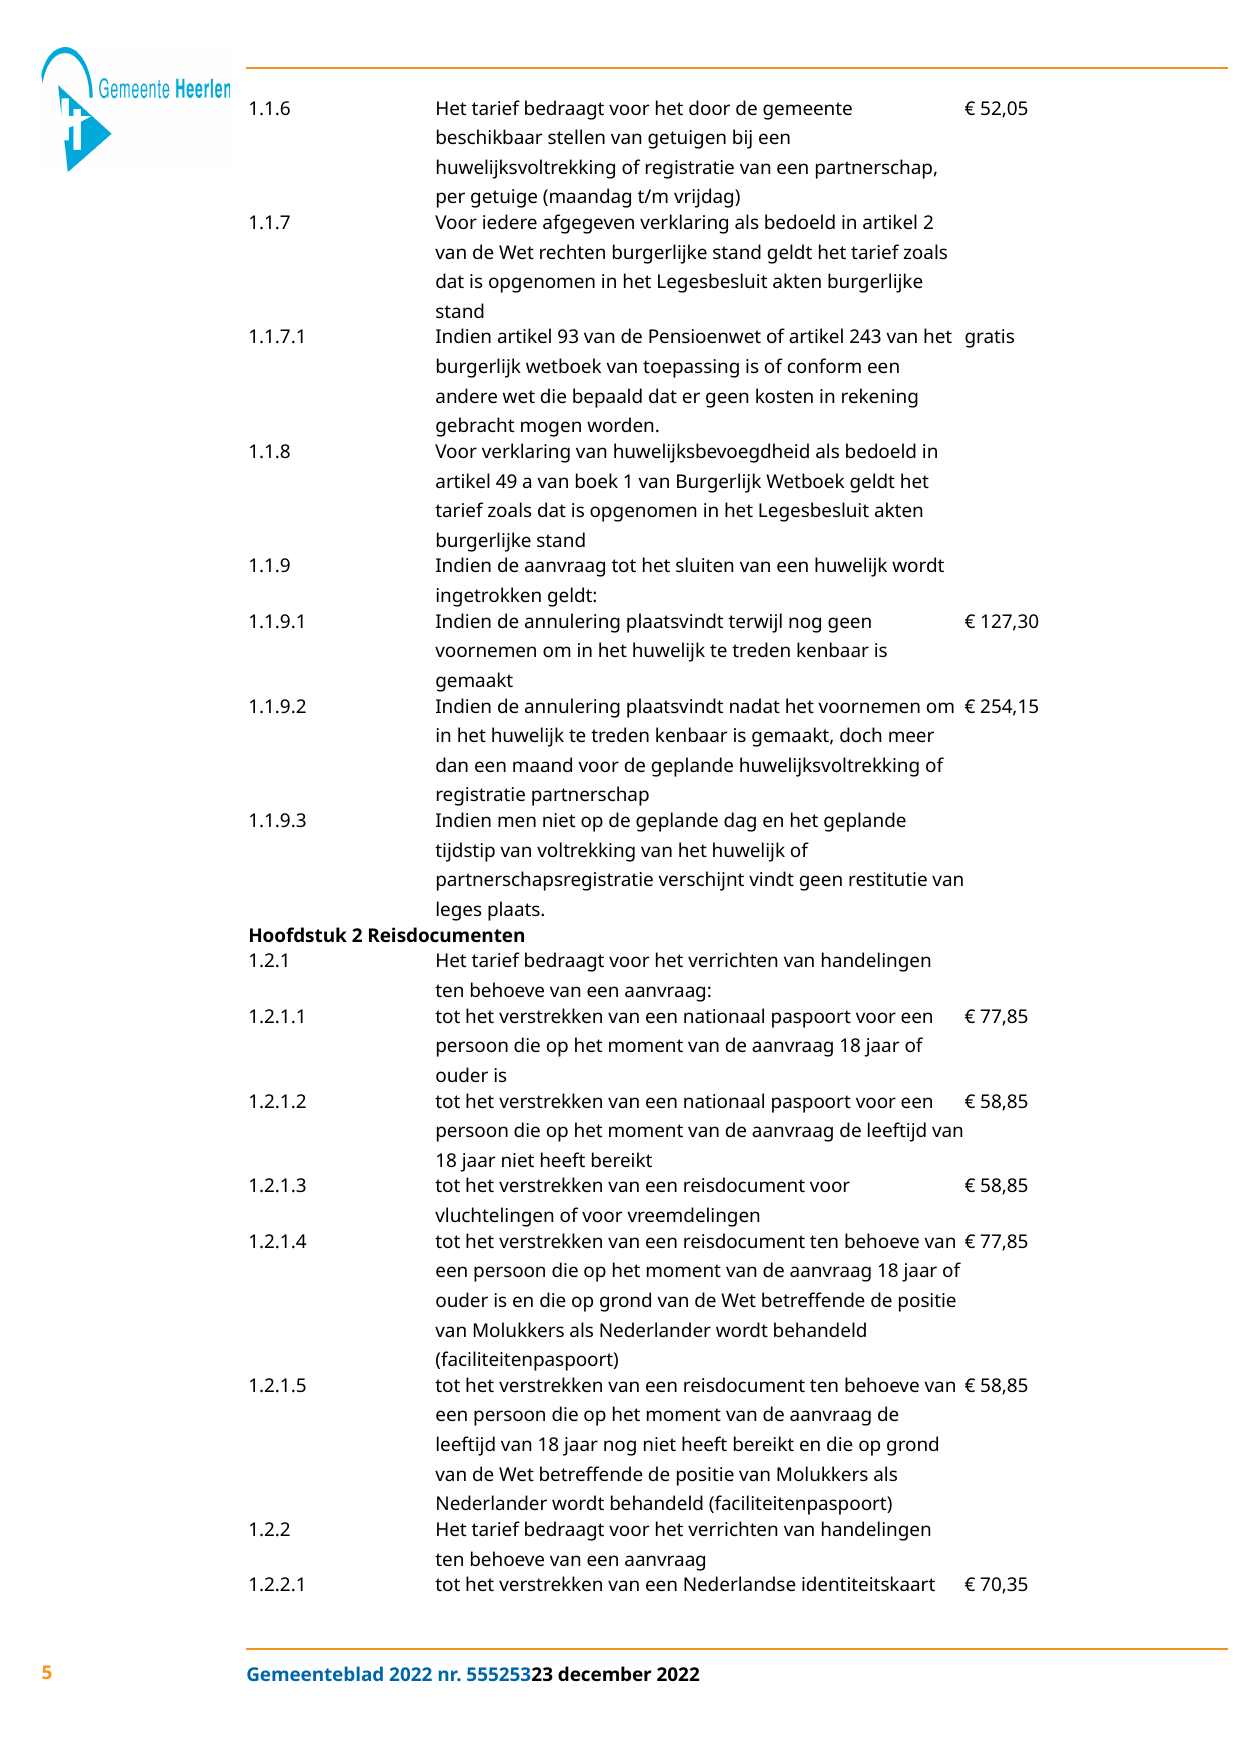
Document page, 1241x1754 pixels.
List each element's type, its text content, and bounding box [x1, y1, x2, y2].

table_cell 1.1.9 [248, 553, 435, 608]
table_cell Voor iedere afgegeven verklaring als bedoeld in artikel 2 van de Wet rechten burgerlijke stand geldt het tarief zoals dat is opgenomen in het Legesbesluit akten burgerlijke stand [435, 209, 964, 324]
table_cell gratis [964, 324, 1152, 438]
table_cell [964, 209, 1152, 324]
table_cell [964, 438, 1152, 553]
table_cell € 127,30 [964, 608, 1152, 693]
table_cell tot het verstrekken van een nationaal paspoort voor een persoon die op het moment van de aanvraag 18 jaar of ouder is [435, 1003, 964, 1088]
table_cell Indien de annulering plaatsvindt terwijl nog geen voornemen om in het huwelijk te treden kenbaar is gemaakt [435, 608, 964, 693]
table_cell 1.2.2 [248, 1516, 435, 1571]
table_cell 1.1.8 [248, 438, 435, 553]
table_cell 1.1.7 [248, 209, 435, 324]
table_cell € 58,85 [964, 1173, 1152, 1228]
table_cell 1.2.1.3 [248, 1173, 435, 1228]
picture [41, 47, 59, 70]
table_cell Het tarief bedraagt voor het door de gemeente beschikbaar stellen van getuigen bij een huwelijksvoltrekking of registratie van een partnerschap, per getuige (maandag t/m vrijdag) [435, 95, 964, 209]
table_cell € 58,85 [964, 1372, 1152, 1516]
table_cell € 58,85 [964, 1088, 1152, 1173]
table_cell € 52,05 [964, 95, 1152, 209]
table_cell € 77,85 [964, 1003, 1152, 1088]
table_cell [964, 808, 1152, 922]
table_cell 1.1.7.1 [248, 324, 435, 438]
table_cell € 70,35 [964, 1571, 1152, 1597]
table_cell tot het verstrekken van een reisdocument ten behoeve van een persoon die op het moment van de aanvraag de leeftijd van 18 jaar nog niet heeft bereikt en die op grond van de Wet betreffende de positie van Molukkers als Nederlander wordt behandeld (faciliteitenpaspoort) [435, 1372, 964, 1516]
table_cell [964, 553, 1152, 608]
table_cell 1.2.1.1 [248, 1003, 435, 1088]
table_cell tot het verstrekken van een nationaal paspoort voor een persoon die op het moment van de aanvraag de leeftijd van 18 jaar niet heeft bereikt [435, 1088, 964, 1173]
table_cell Het tarief bedraagt voor het verrichten van handelingen ten behoeve van een aanvraag [435, 1516, 964, 1571]
table_cell 1.1.6 [248, 95, 435, 209]
table_cell Indien men niet op de geplande dag en het geplande tijdstip van voltrekking van het huwelijk of partnerschapsregistratie verschijnt vindt geen restitutie van leges plaats. [435, 808, 964, 922]
table_cell [964, 1516, 1152, 1571]
table_cell [964, 948, 1152, 1003]
table_cell Hoofdstuk 2 Reisdocumenten [248, 922, 1152, 948]
picture [41, 47, 231, 172]
table_cell 1.1.9.1 [248, 608, 435, 693]
table_cell 1.2.1.5 [248, 1372, 435, 1516]
table_cell € 254,15 [964, 693, 1152, 807]
table_cell tot het verstrekken van een reisdocument voor vluchtelingen of voor vreemdelingen [435, 1173, 964, 1228]
table_cell € 77,85 [964, 1228, 1152, 1372]
table_cell Indien de annulering plaatsvindt nadat het voornemen om in het huwelijk te treden kenbaar is gemaakt, doch meer dan een maand voor de geplande huwelijksvoltrekking of registratie partnerschap [435, 693, 964, 807]
table_cell Indien de aanvraag tot het sluiten van een huwelijk wordt ingetrokken geldt: [435, 553, 964, 608]
table_cell Indien artikel 93 van de Pensioenwet of artikel 243 van het burgerlijk wetboek van toepassing is of conform een andere wet die bepaald dat er geen kosten in rekening gebracht mogen worden. [435, 324, 964, 438]
table_cell 1.2.2.1 [248, 1571, 435, 1597]
table_cell 1.2.1 [248, 948, 435, 1003]
table_cell tot het verstrekken van een reisdocument ten behoeve van een persoon die op het moment van de aanvraag 18 jaar of ouder is en die op grond van de Wet betreffende de positie van Molukkers als Nederlander wordt behandeld (faciliteitenpaspoort) [435, 1228, 964, 1372]
table_cell Het tarief bedraagt voor het verrichten van handelingen ten behoeve van een aanvraag: [435, 948, 964, 1003]
table_cell 1.1.9.3 [248, 808, 435, 922]
table_cell Voor verklaring van huwelijksbevoegdheid als bedoeld in artikel 49 a van boek 1 van Burgerlijk Wetboek geldt het tarief zoals dat is opgenomen in het Legesbesluit akten burgerlijke stand [435, 438, 964, 553]
table_cell 1.2.1.2 [248, 1088, 435, 1173]
table_cell 1.1.9.2 [248, 693, 435, 807]
table_cell 1.2.1.4 [248, 1228, 435, 1372]
table_cell tot het verstrekken van een Nederlandse identiteitskaart [435, 1571, 964, 1597]
